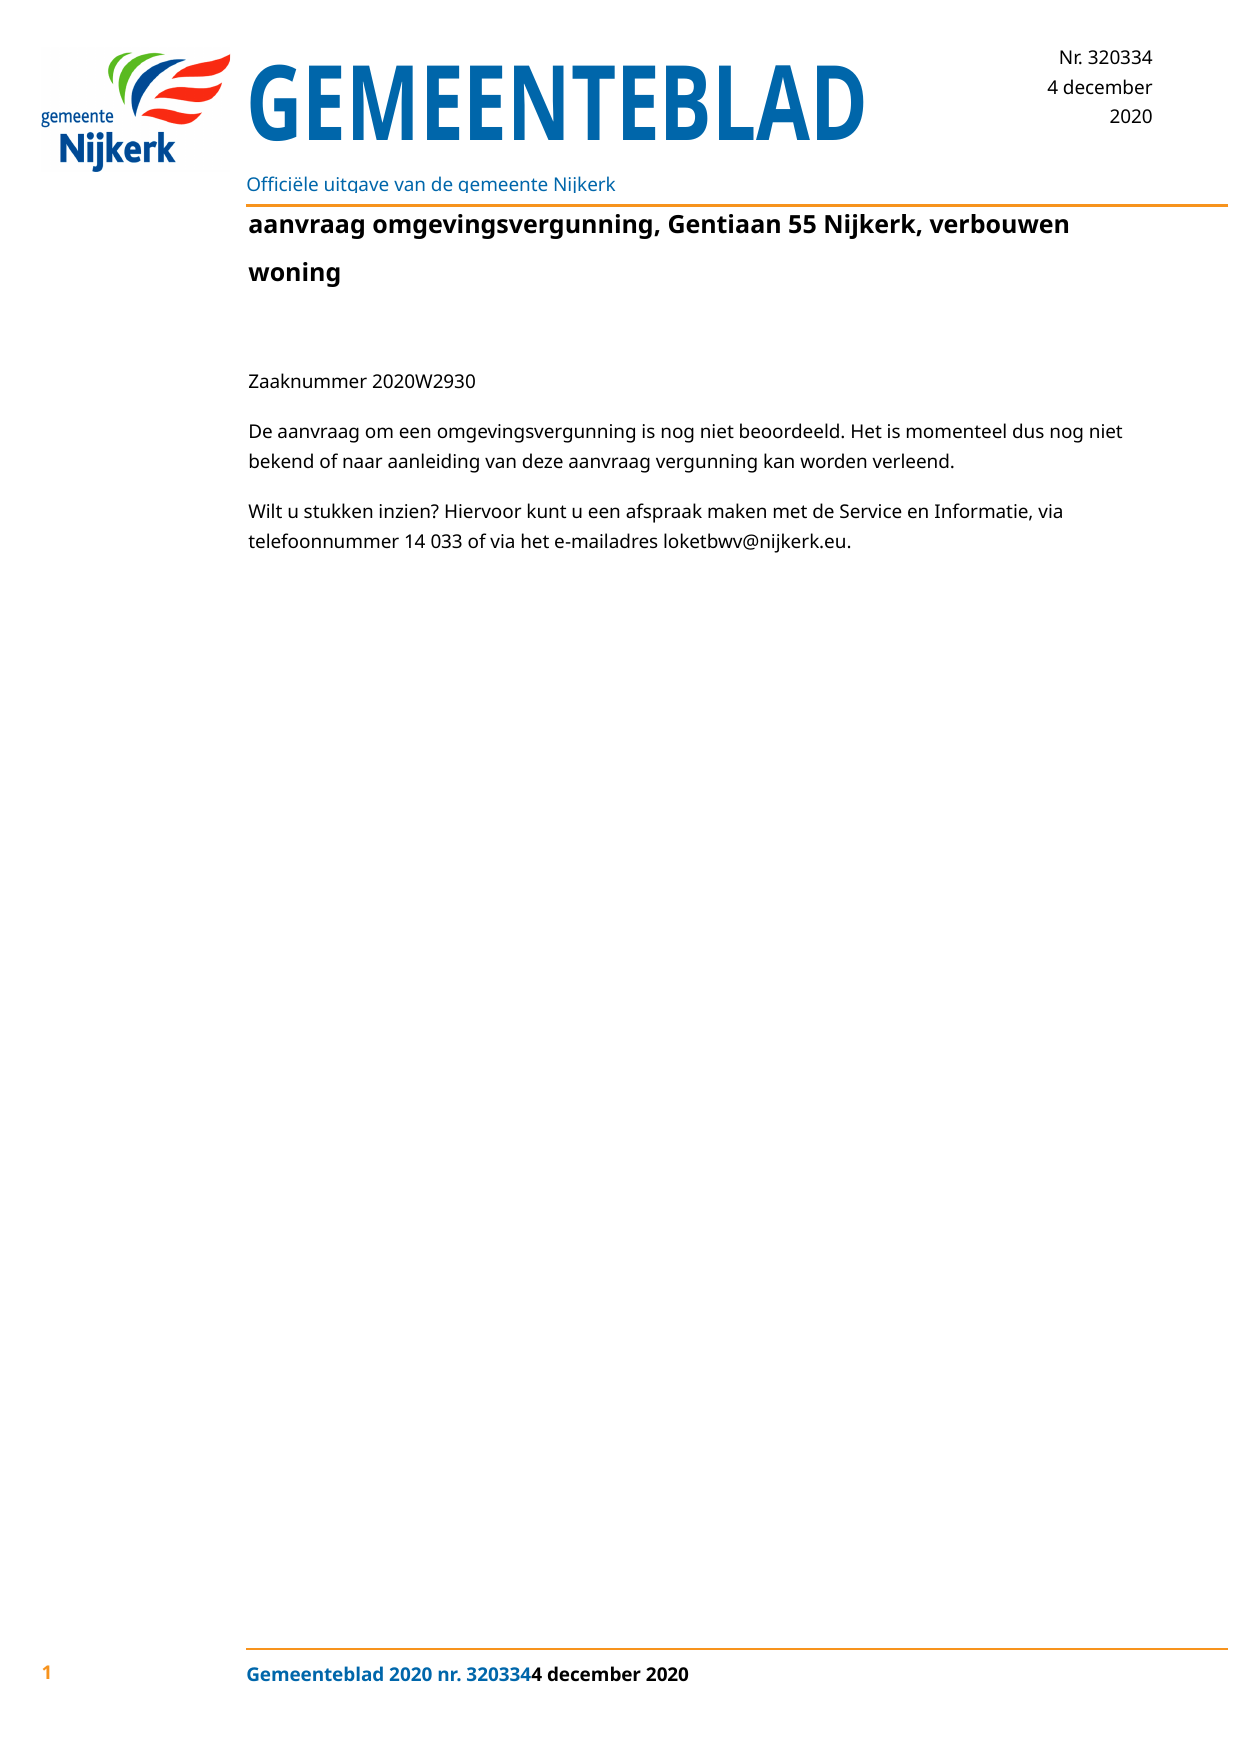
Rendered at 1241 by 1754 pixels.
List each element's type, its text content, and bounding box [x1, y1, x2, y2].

text De aanvraag om een omgevingsvergunning is nog niet beoordeeld. Het is momenteel dus nog niet bekend of naar aanleiding van deze aanvraag vergunning kan worden verleend. [248, 419, 1152, 474]
text Zaaknummer 2020W2930 [248, 368, 1152, 394]
text Wilt u stukken inzien? Hiervoor kunt u een afspraak maken met de Service en Informatie, via telefoonnummer 14 033 of via het e-mailadres loketbwv@nijkerk.eu. [248, 499, 1152, 554]
text aanvraag omgevingsvergunning, Gentiaan 55 Nijkerk, verbouwen woning [248, 207, 1152, 288]
picture [41, 47, 231, 172]
